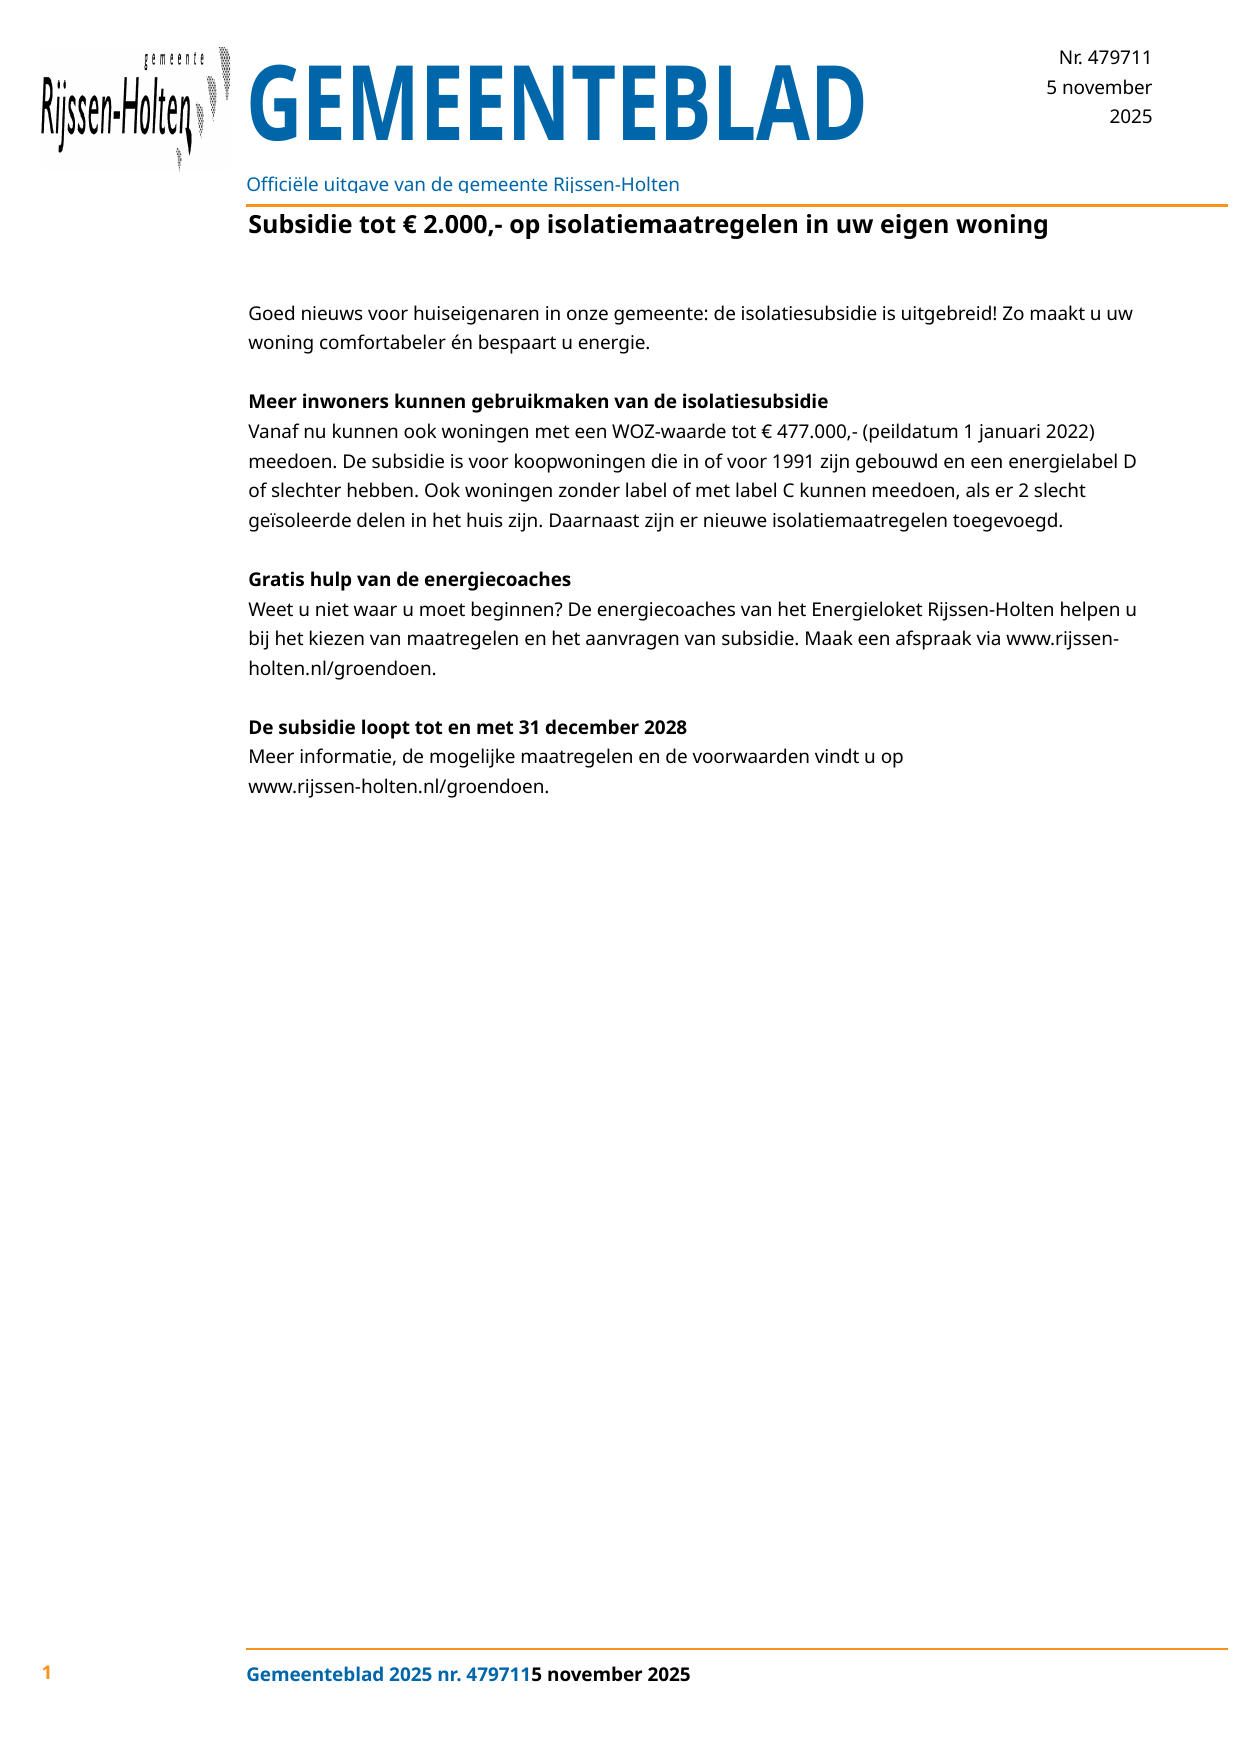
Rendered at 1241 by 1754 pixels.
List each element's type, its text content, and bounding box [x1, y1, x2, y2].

text Weet u niet waar u moet beginnen? De energiecoaches van het Energieloket Rijssen-Holten helpen u bij het kiezen van maatregelen en het aanvragen van subsidie. Maak een afspraak via www.rijssen-holten.nl/groendoen. [248, 596, 1152, 681]
text Subsidie tot € 2.000,- op isolatiemaatregelen in uw eigen woning [248, 207, 1152, 241]
picture [41, 47, 231, 172]
text De subsidie loopt tot en met 31 december 2028 [248, 714, 1152, 740]
text Meer inwoners kunnen gebruikmaken van de isolatiesubsidie [248, 389, 1152, 414]
text Gratis hulp van de energiecoaches [248, 566, 1152, 592]
text Meer informatie, de mogelijke maatregelen en de voorwaarden vindt u op www.rijssen-holten.nl/groendoen. [248, 744, 1152, 799]
text Goed nieuws voor huiseigenaren in onze gemeente: de isolatiesubsidie is uitgebreid! Zo maakt u uw woning comfortabeler én bespaart u energie. [248, 300, 1152, 355]
text Vanaf nu kunnen ook woningen met een WOZ-waarde tot € 477.000,- (peildatum 1 januari 2022) meedoen. De subsidie is voor koopwoningen die in of voor 1991 zijn gebouwd en een energielabel D of slechter hebben. Ook woningen zonder label of met label C kunnen meedoen, als er 2 slecht geïsoleerde delen in het huis zijn. Daarnaast zijn er nieuwe isolatiemaatregelen toegevoegd. [248, 418, 1152, 533]
